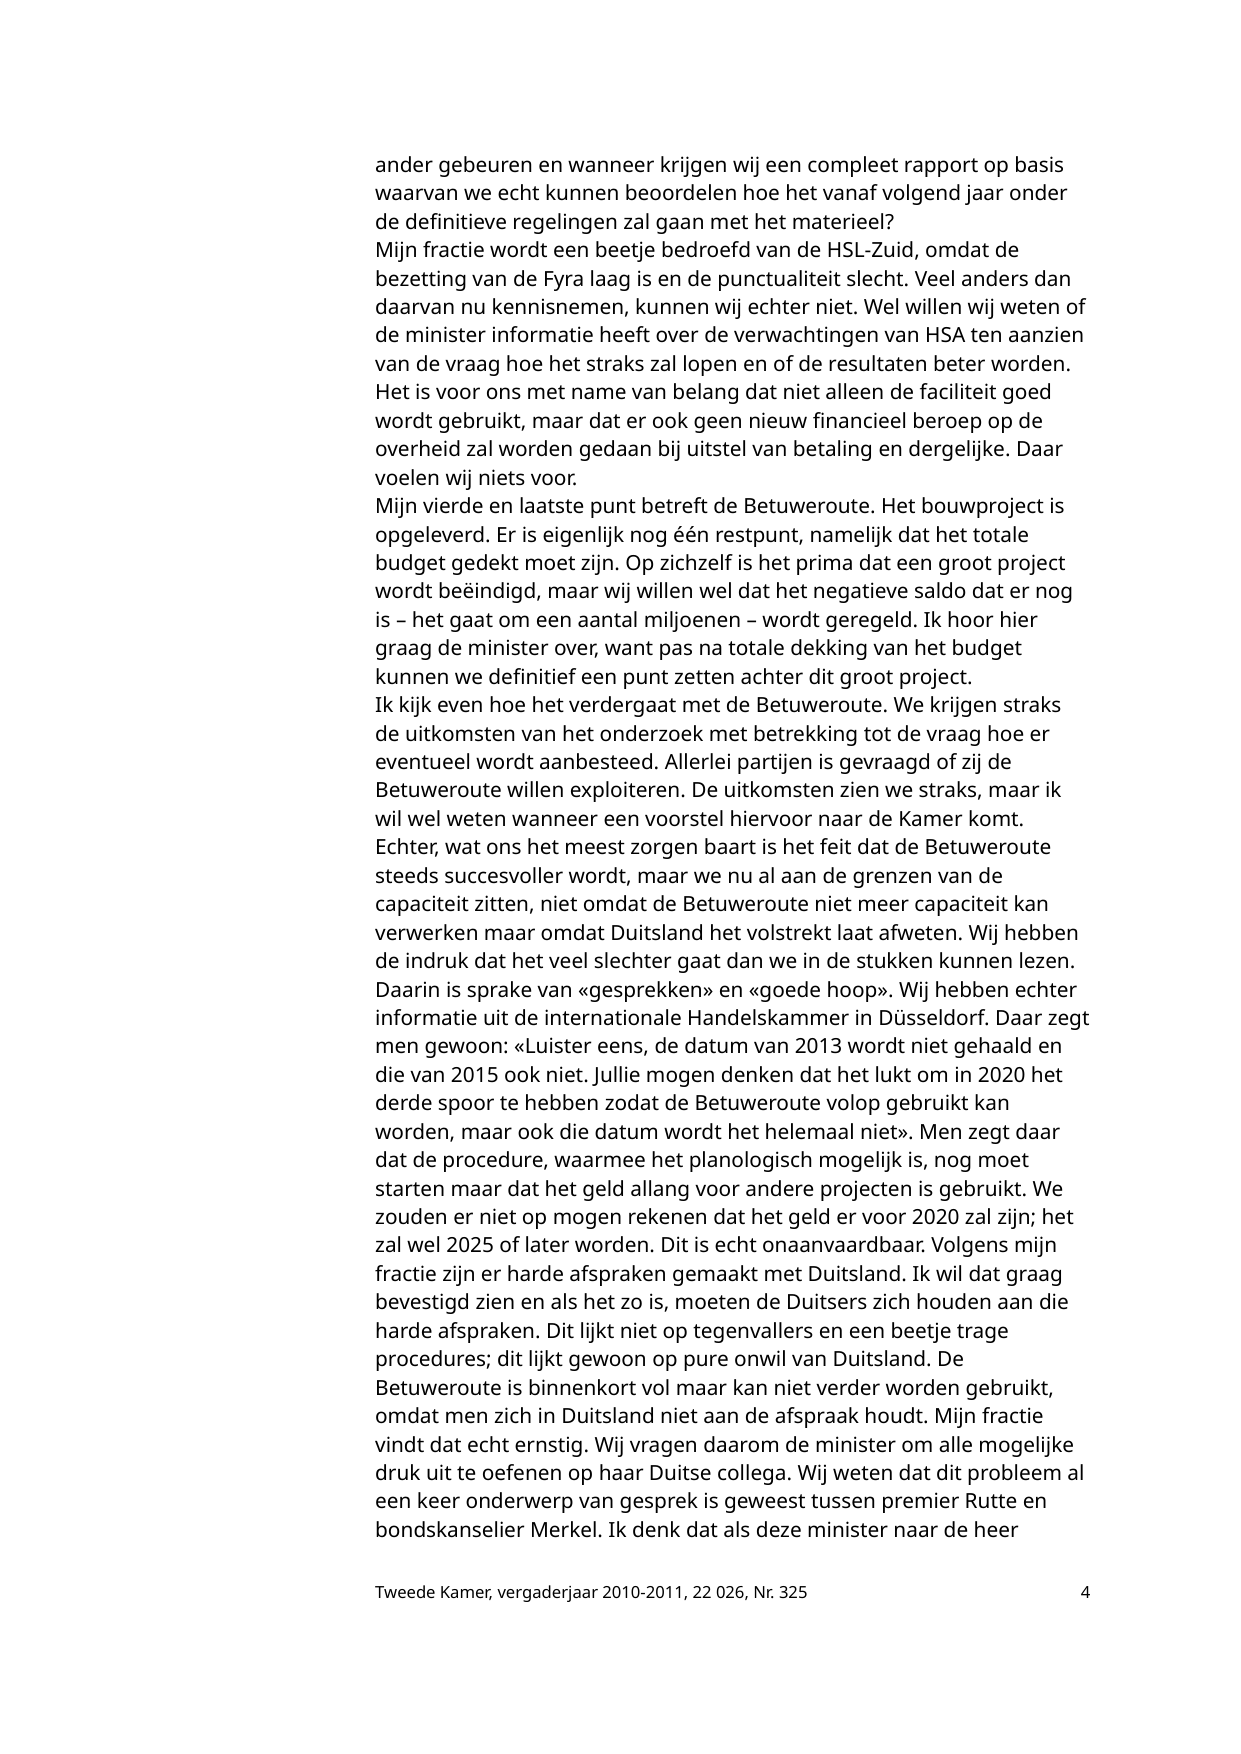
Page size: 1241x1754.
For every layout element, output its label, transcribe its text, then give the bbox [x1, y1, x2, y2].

text Mijn vierde en laatste punt betreft de Betuweroute. Het bouwproject is opgeleverd. Er is eigenlijk nog één restpunt, namelijk dat het totale budget gedekt moet zijn. Op zichzelf is het prima dat een groot project wordt beëindigd, maar wij willen wel dat het negatieve saldo dat er nog is – het gaat om een aantal miljoenen – wordt geregeld. Ik hoor hier graag de minister over, want pas na totale dekking van het budget kunnen we definitief een punt zetten achter dit groot project. [375, 491, 1090, 690]
text Ik kijk even hoe het verdergaat met de Betuweroute. We krijgen straks de uitkomsten van het onderzoek met betrekking tot de vraag hoe er eventueel wordt aanbesteed. Allerlei partijen is gevraagd of zij de Betuweroute willen exploiteren. De uitkomsten zien we straks, maar ik wil wel weten wanneer een voorstel hiervoor naar de Kamer komt. [375, 690, 1090, 832]
text Mijn fractie wordt een beetje bedroefd van de HSL-Zuid, omdat de bezetting van de Fyra laag is en de punctualiteit slecht. Veel anders dan daarvan nu kennisnemen, kunnen wij echter niet. Wel willen wij weten of de minister informatie heeft over de verwachtingen van HSA ten aanzien van de vraag hoe het straks zal lopen en of de resultaten beter worden. Het is voor ons met name van belang dat niet alleen de faciliteit goed wordt gebruikt, maar dat er ook geen nieuw financieel beroep op de overheid zal worden gedaan bij uitstel van betaling en dergelijke. Daar voelen wij niets voor. [375, 235, 1090, 491]
text Echter, wat ons het meest zorgen baart is het feit dat de Betuweroute steeds succesvoller wordt, maar we nu al aan de grenzen van de capaciteit zitten, niet omdat de Betuweroute niet meer capaciteit kan verwerken maar omdat Duitsland het volstrekt laat afweten. Wij hebben de indruk dat het veel slechter gaat dan we in de stukken kunnen lezen. Daarin is sprake van «gesprekken» en «goede hoop». Wij hebben echter informatie uit de internationale Handelskammer in Düsseldorf. Daar zegt men gewoon: «Luister eens, de datum van 2013 wordt niet gehaald en die van 2015 ook niet. Jullie mogen denken dat het lukt om in 2020 het derde spoor te hebben zodat de Betuweroute volop gebruikt kan worden, maar ook die datum wordt het helemaal niet». Men zegt daar dat de procedure, waarmee het planologisch mogelijk is, nog moet starten maar dat het geld allang voor andere projecten is gebruikt. We zouden er niet op mogen rekenen dat het geld er voor 2020 zal zijn; het zal wel 2025 of later worden. Dit is echt onaanvaardbaar. Volgens mijn fractie zijn er harde afspraken gemaakt met Duitsland. Ik wil dat graag bevestigd zien en als het zo is, moeten de Duitsers zich houden aan die harde afspraken. Dit lijkt niet op tegenvallers en een beetje trage procedures; dit lijkt gewoon op pure onwil van Duitsland. De Betuweroute is binnenkort vol maar kan niet verder worden gebruikt, omdat men zich in Duitsland niet aan de afspraak houdt. Mijn fractie vindt dat echt ernstig. Wij vragen daarom de minister om alle mogelijke druk uit te oefenen op haar Duitse collega. Wij weten dat dit probleem al een keer onderwerp van gesprek is geweest tussen premier Rutte en bondskanselier Merkel. Ik denk dat als deze minister naar de heer [375, 832, 1090, 1543]
text ander gebeuren en wanneer krijgen wij een compleet rapport op basis waarvan we echt kunnen beoordelen hoe het vanaf volgend jaar onder de definitieve regelingen zal gaan met het materieel? [375, 150, 1090, 235]
